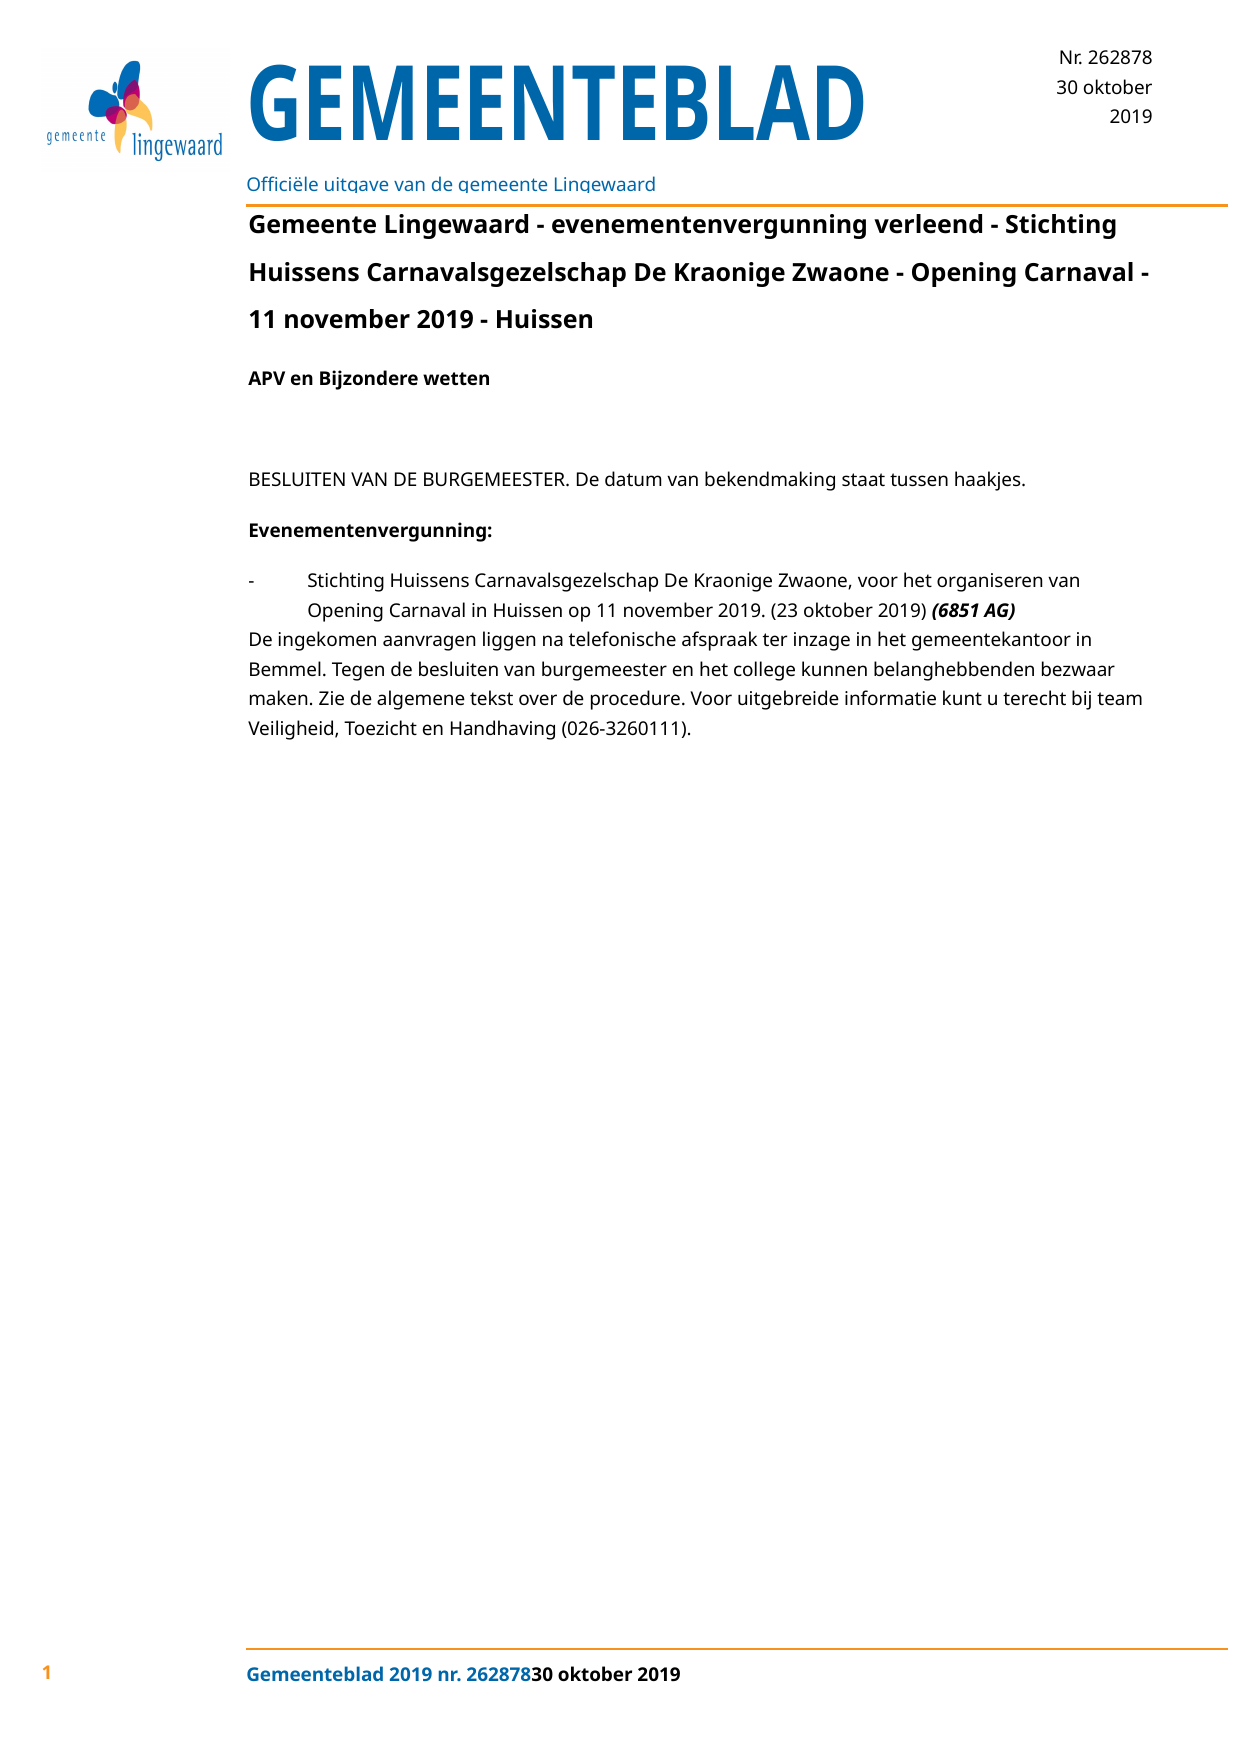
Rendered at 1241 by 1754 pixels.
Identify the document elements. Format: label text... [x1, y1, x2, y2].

text Evenementenvergunning: [248, 517, 1152, 542]
text BESLUITEN VAN DE BURGEMEESTER. De datum van bekendmaking staat tussen haakjes. [248, 466, 1152, 492]
picture [41, 47, 231, 172]
text Gemeente Lingewaard - evenementenvergunning verleend - Stichting Huissens Carnavalsgezelschap De Kraonige Zwaone - Opening Carnaval - 11 november 2019 - Huissen [248, 207, 1152, 336]
text APV en Bijzondere wetten [248, 366, 1152, 391]
list Stichting Huissens Carnavalsgezelschap De Kraonige Zwaone, voor het organiseren van Opening Carnaval in Huissen op 11 november 2019. (23 oktober 2019) (6851 AG) [248, 567, 1152, 622]
text De ingekomen aanvragen liggen na telefonische afspraak ter inzage in het gemeentekantoor in Bemmel. Tegen de besluiten van burgemeester en het college kunnen belanghebbenden bezwaar maken. Zie de algemene tekst over de procedure. Voor uitgebreide informatie kunt u terecht bij team Veiligheid, Toezicht en Handhaving (026-3260111). [248, 626, 1152, 741]
